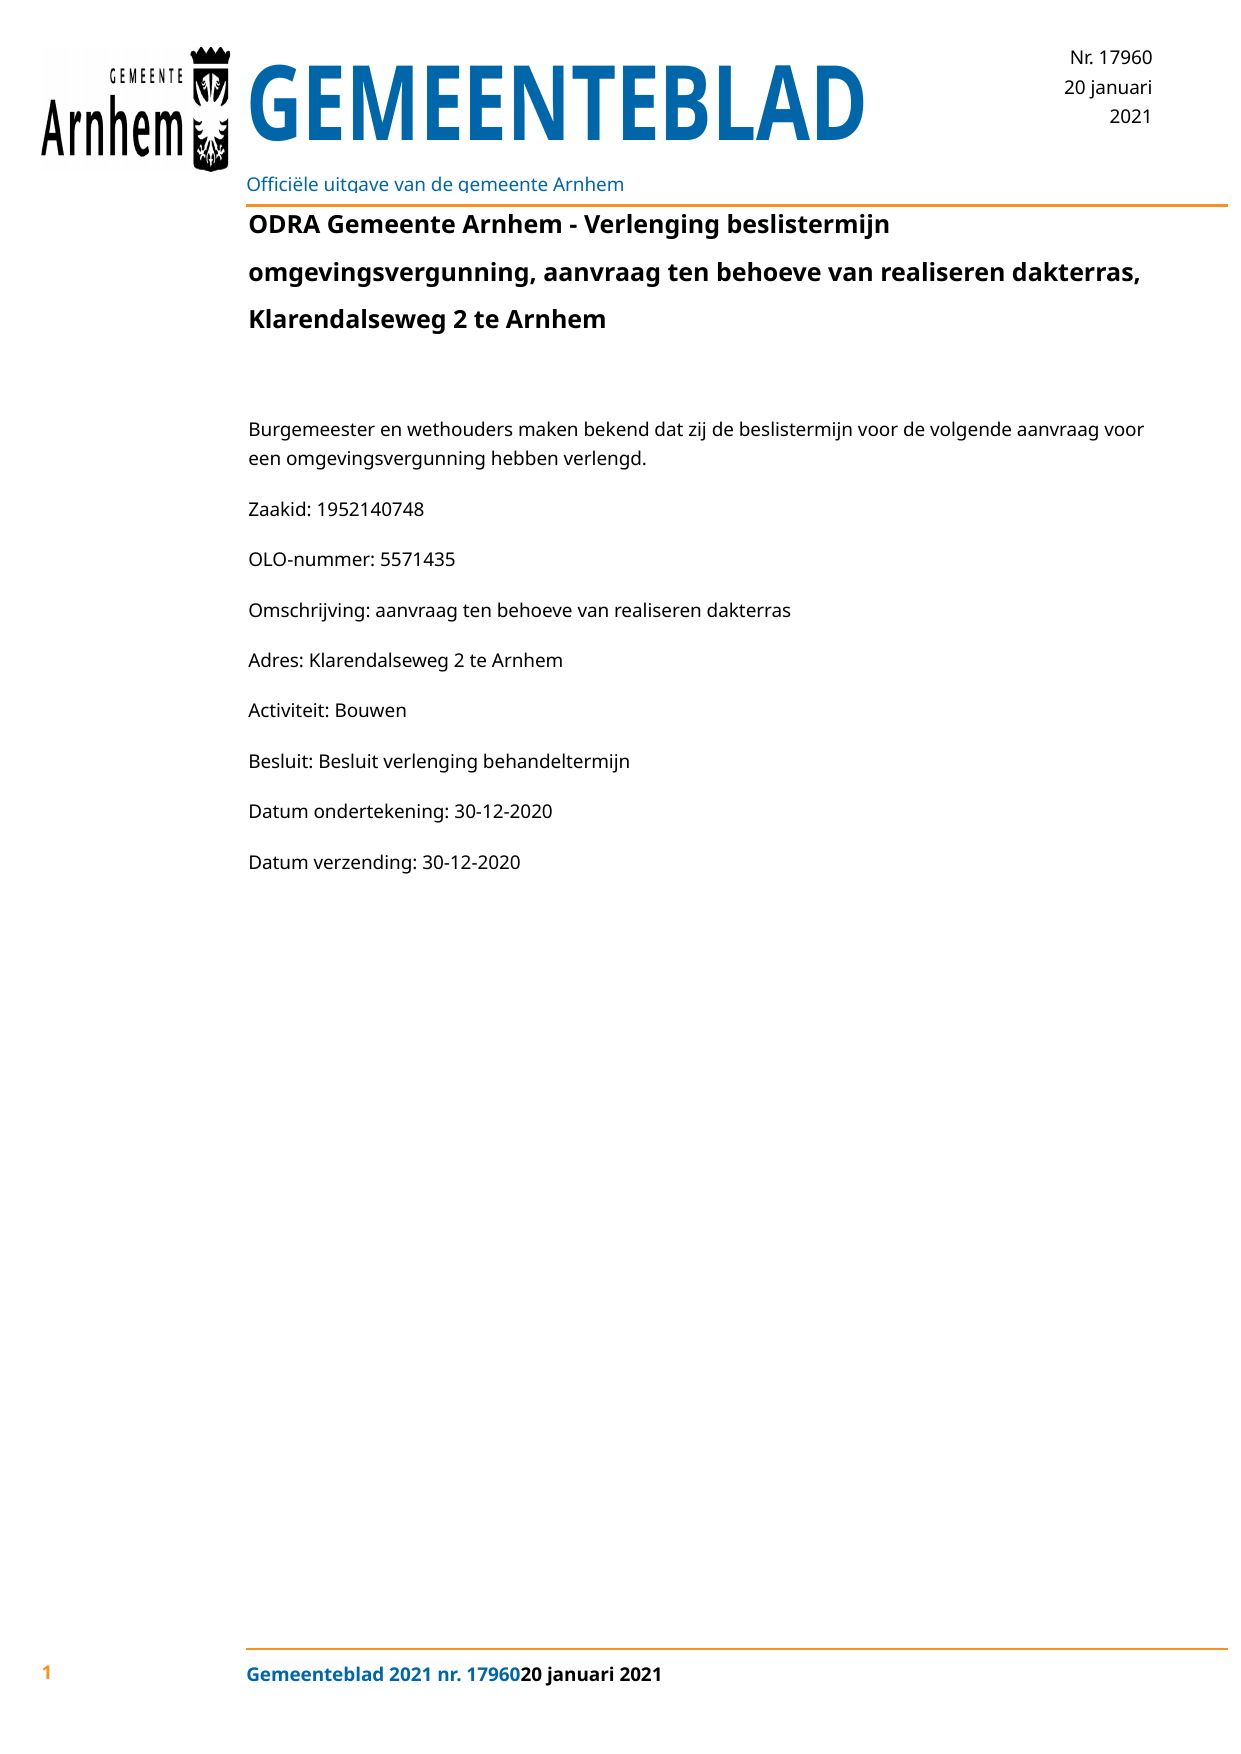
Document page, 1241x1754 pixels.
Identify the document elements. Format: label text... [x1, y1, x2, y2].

text Datum ondertekening: 30-12-2020 [248, 798, 1152, 824]
text Datum verzending: 30-12-2020 [248, 849, 1152, 874]
text Zaakid: 1952140748 [248, 496, 1152, 522]
text ODRA Gemeente Arnhem - Verlenging beslistermijn omgevingsvergunning, aanvraag ten behoeve van realiseren dakterras, Klarendalseweg 2 te Arnhem [248, 207, 1152, 336]
text Besluit: Besluit verlenging behandeltermijn [248, 748, 1152, 774]
text Burgemeester en wethouders maken bekend dat zij de beslistermijn voor de volgende aanvraag voor een omgevingsvergunning hebben verlengd. [248, 416, 1152, 471]
text Activiteit: Bouwen [248, 698, 1152, 723]
picture [41, 47, 231, 172]
text Omschrijving: aanvraag ten behoeve van realiseren dakterras [248, 597, 1152, 622]
text Adres: Klarendalseweg 2 te Arnhem [248, 647, 1152, 673]
text OLO-nummer: 5571435 [248, 546, 1152, 572]
